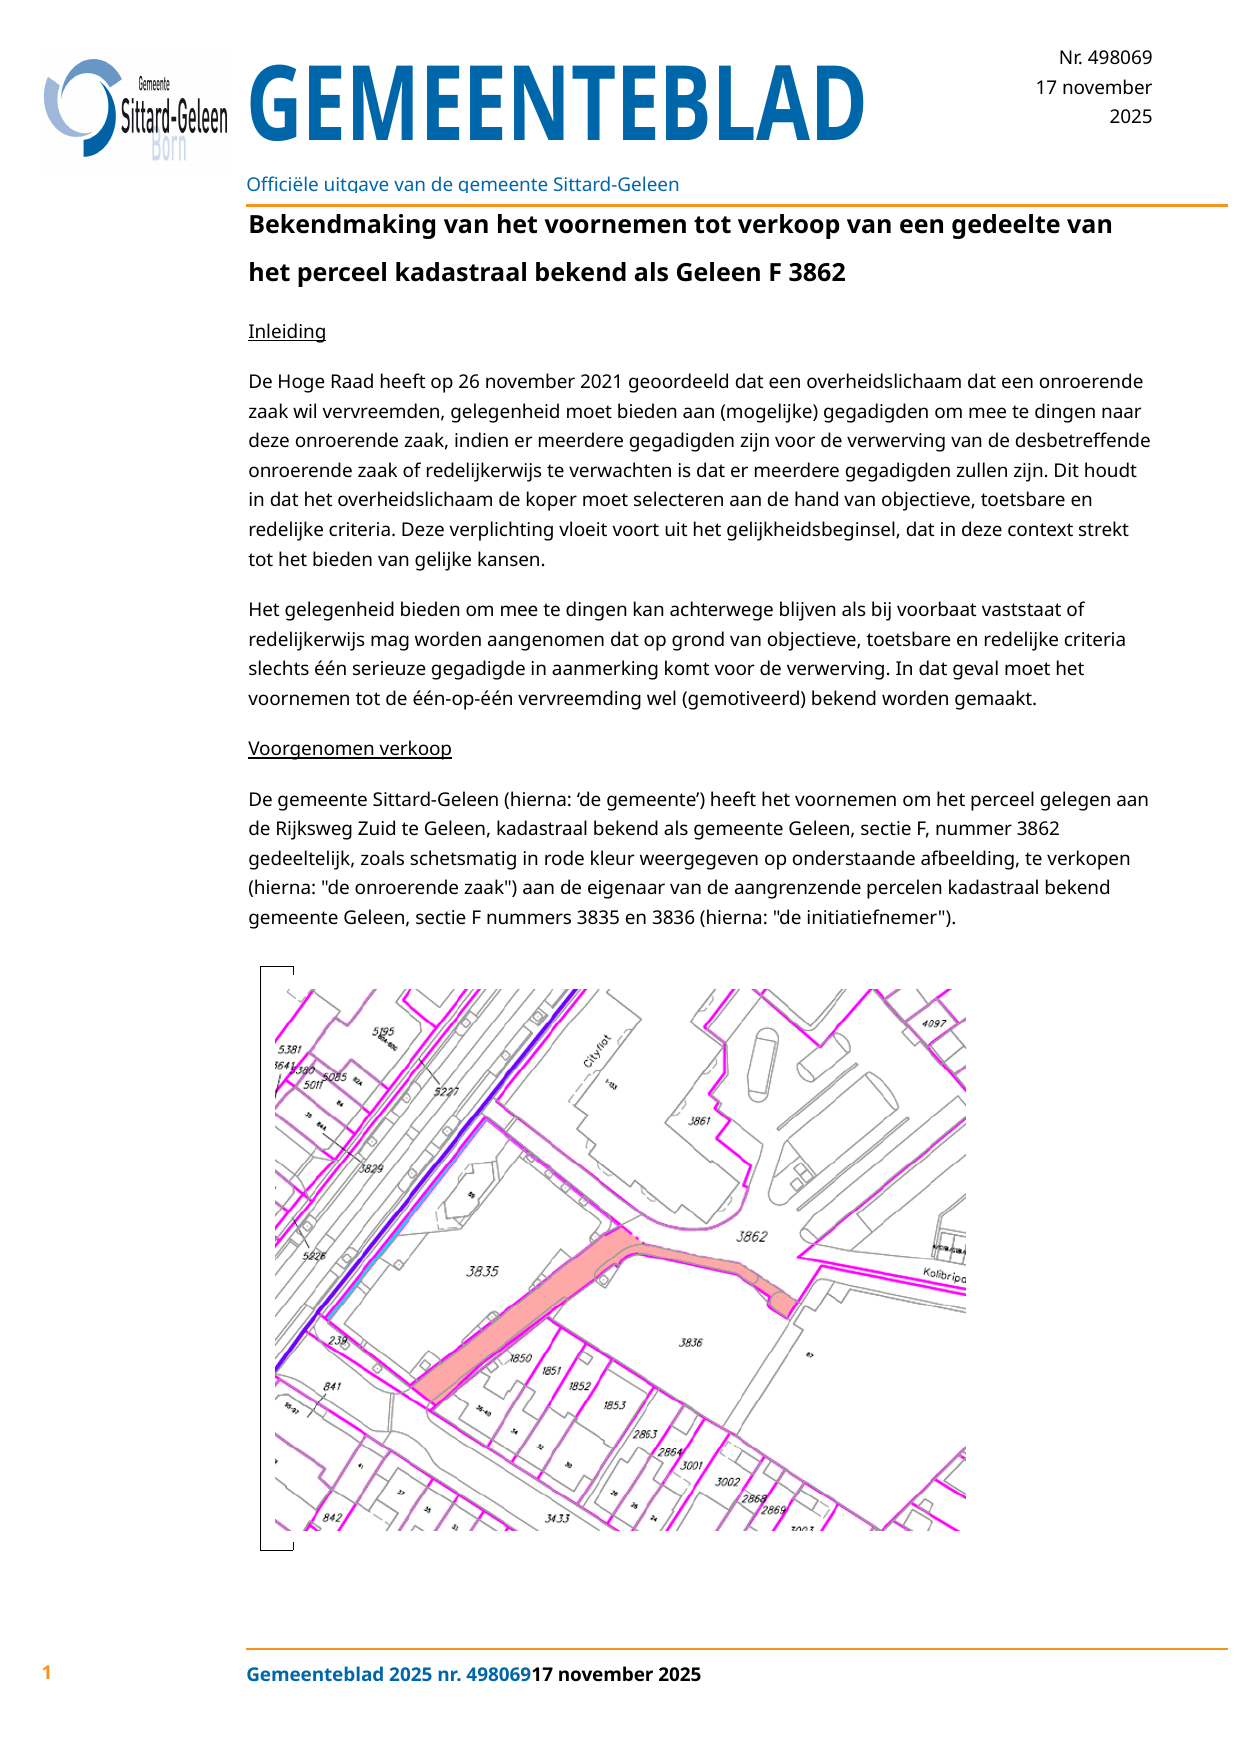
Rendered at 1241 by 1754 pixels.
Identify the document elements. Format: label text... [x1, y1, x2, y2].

picture [41, 47, 231, 172]
text Bekendmaking van het voornemen tot verkoop van een gedeelte van het perceel kadastraal bekend als Geleen F 3862 [248, 207, 1152, 288]
picture [268, 975, 978, 1542]
text Het gelegenheid bieden om mee te dingen kan achterwege blijven als bij voorbaat vaststaat of redelijkerwijs mag worden aangenomen dat op grond van objectieve, toetsbare en redelijke criteria slechts één serieuze gegadigde in aanmerking komt voor de verwerving. In dat geval moet het voornemen tot de één-op-één vervreemding wel (gemotiveerd) bekend worden gemaakt. [248, 596, 1152, 711]
text De gemeente Sittard-Geleen (hierna: ‘de gemeente’) heeft het voornemen om het perceel gelegen aan de Rijksweg Zuid te Geleen, kadastraal bekend als gemeente Geleen, sectie F, nummer 3862 gedeeltelijk, zoals schetsmatig in rode kleur weergegeven op onderstaande afbeelding, te verkopen (hierna: "de onroerende zaak") aan de eigenaar van de aangrenzende percelen kadastraal bekend gemeente Geleen, sectie F nummers 3835 en 3836 (hierna: "de initiatiefnemer"). [248, 786, 1152, 930]
text De Hoge Raad heeft op 26 november 2021 geoordeeld dat een overheidslichaam dat een onroerende zaak wil vervreemden, gelegenheid moet bieden aan (mogelijke) gegadigden om mee te dingen naar deze onroerende zaak, indien er meerdere gegadigden zijn voor de verwerving van de desbetreffende onroerende zaak of redelijkerwijs te verwachten is dat er meerdere gegadigden zullen zijn. Dit houdt in dat het overheidslichaam de koper moet selecteren aan de hand van objectieve, toetsbare en redelijke criteria. Deze verplichting vloeit voort uit het gelijkheidsbeginsel, dat in deze context strekt tot het bieden van gelijke kansen. [248, 368, 1152, 572]
text Voorgenomen verkoop [248, 735, 1152, 761]
text Inleiding [248, 318, 1152, 344]
